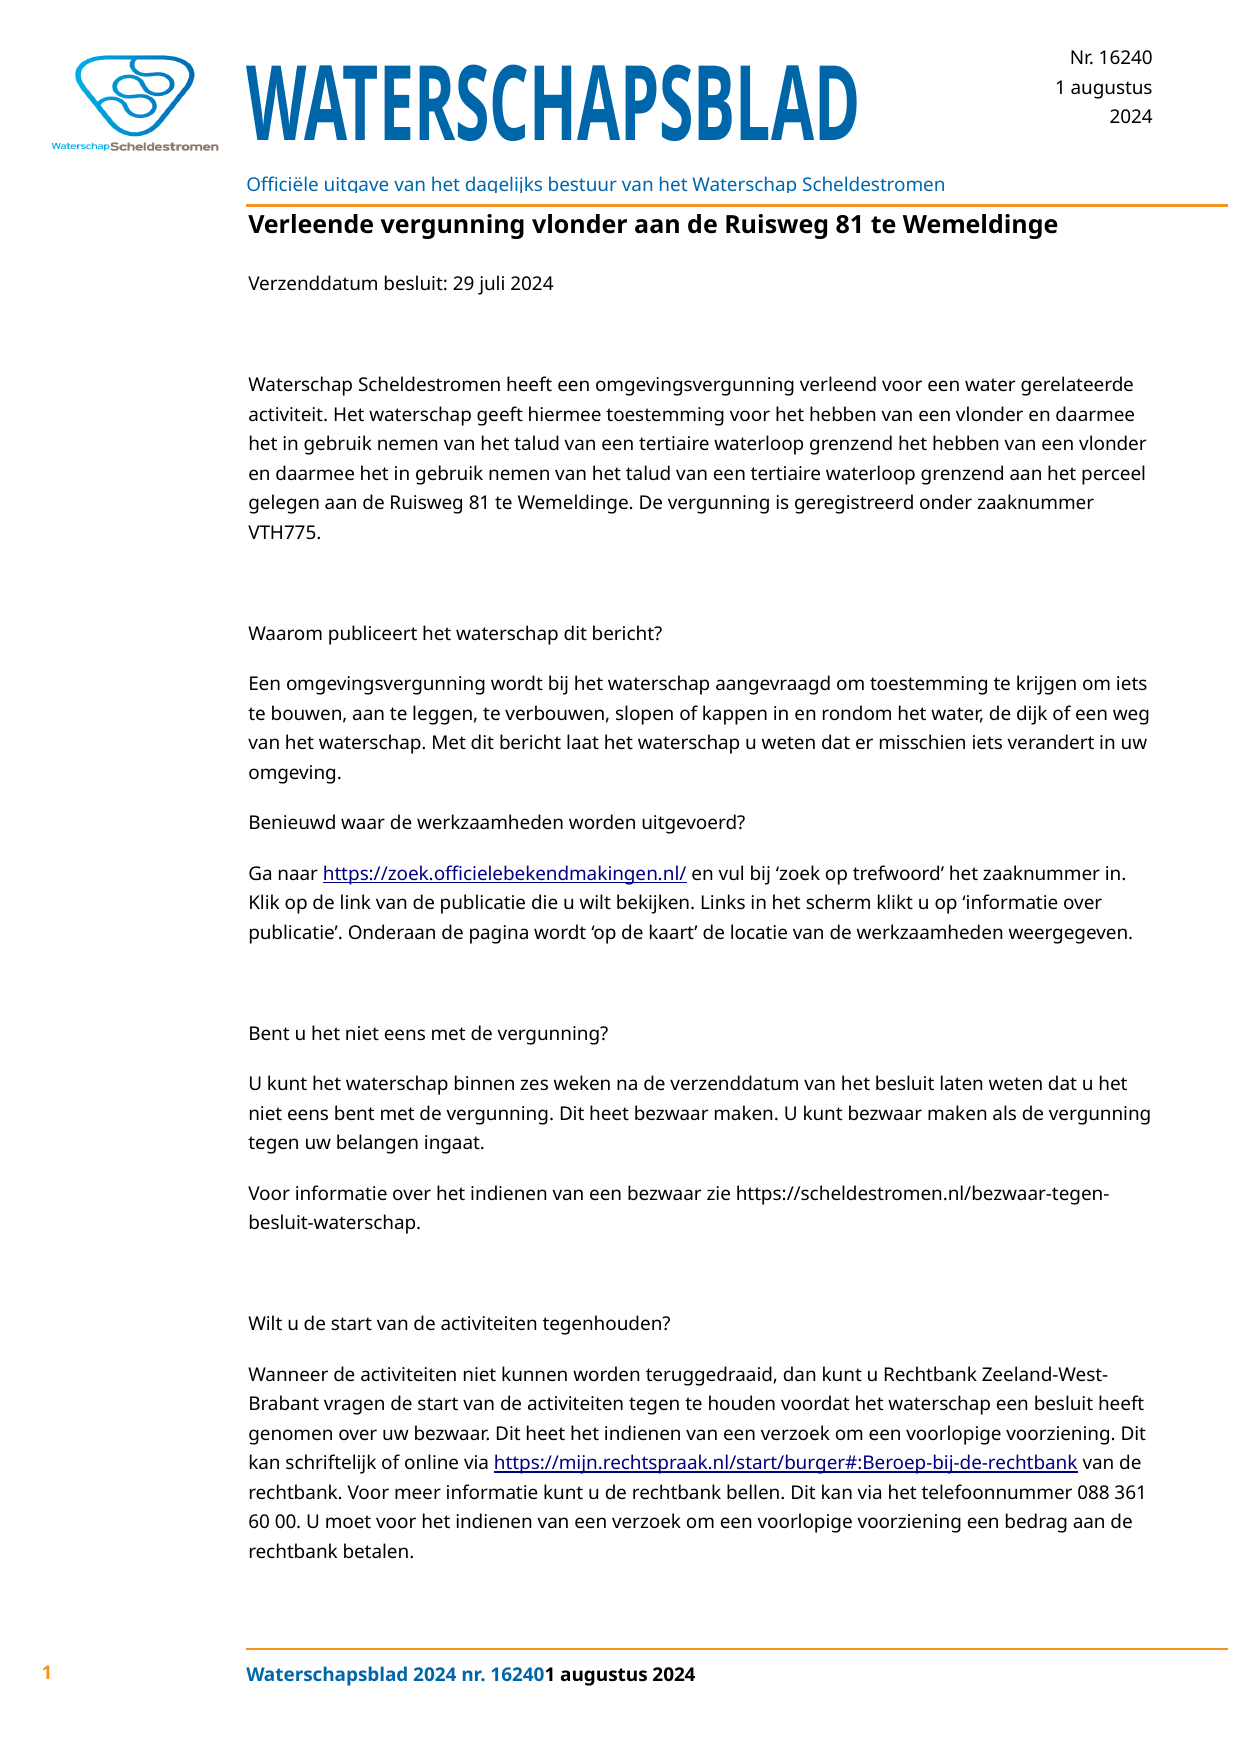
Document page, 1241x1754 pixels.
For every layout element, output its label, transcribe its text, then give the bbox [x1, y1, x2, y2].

text Voor informatie over het indienen van een bezwaar zie https://scheldestromen.nl/bezwaar-tegen-besluit-waterschap. [248, 1180, 1152, 1235]
text U kunt het waterschap binnen zes weken na de verzenddatum van het besluit laten weten dat u het niet eens bent met de vergunning. Dit heet bezwaar maken. U kunt bezwaar maken als de vergunning tegen uw belangen ingaat. [248, 1070, 1152, 1155]
text Waarom publiceert het waterschap dit bericht? [248, 620, 1152, 646]
text Verzenddatum besluit: 29 juli 2024 [248, 270, 1152, 296]
picture [41, 47, 231, 172]
text Benieuwd waar de werkzaamheden worden uitgevoerd? [248, 809, 1152, 835]
text Bent u het niet eens met de vergunning? [248, 1020, 1152, 1046]
text Een omgevingsvergunning wordt bij het waterschap aangevraagd om toestemming te krijgen om iets te bouwen, aan te leggen, te verbouwen, slopen of kappen in en rondom het water, de dijk of een weg van het waterschap. Met dit bericht laat het waterschap u weten dat er misschien iets verandert in uw omgeving. [248, 670, 1152, 785]
text Wanneer de activiteiten niet kunnen worden teruggedraaid, dan kunt u Rechtbank Zeeland-West-Brabant vragen de start van de activiteiten tegen te houden voordat het waterschap een besluit heeft genomen over uw bezwaar. Dit heet het indienen van een verzoek om een voorlopige voorziening. Dit kan schriftelijk of online via https://mijn.rechtspraak.nl/start/burger#:Beroep-bij-de-rechtbank van de rechtbank. Voor meer informatie kunt u de rechtbank bellen. Dit kan via het telefoonnummer 088 361 60 00. U moet voor het indienen van een verzoek om een voorlopige voorziening een bedrag aan de rechtbank betalen. [248, 1361, 1152, 1564]
text Ga naar https://zoek.officielebekendmakingen.nl/ en vul bij ‘zoek op trefwoord’ het zaaknummer in. Klik op de link van de publicatie die u wilt bekijken. Links in het scherm klikt u op ‘informatie over publicatie’. Onderaan de pagina wordt ‘op de kaart’ de locatie van de werkzaamheden weergegeven. [248, 860, 1152, 945]
text Verleende vergunning vlonder aan de Ruisweg 81 te Wemeldinge [248, 207, 1152, 241]
text Waterschap Scheldestromen heeft een omgevingsvergunning verleend voor een water gerelateerde activiteit. Het waterschap geeft hiermee toestemming voor het hebben van een vlonder en daarmee het in gebruik nemen van het talud van een tertiaire waterloop grenzend het hebben van een vlonder en daarmee het in gebruik nemen van het talud van een tertiaire waterloop grenzend aan het perceel gelegen aan de Ruisweg 81 te Wemeldinge. De vergunning is geregistreerd onder zaaknummer VTH775. [248, 371, 1152, 545]
text Wilt u de start van de activiteiten tegenhouden? [248, 1310, 1152, 1336]
